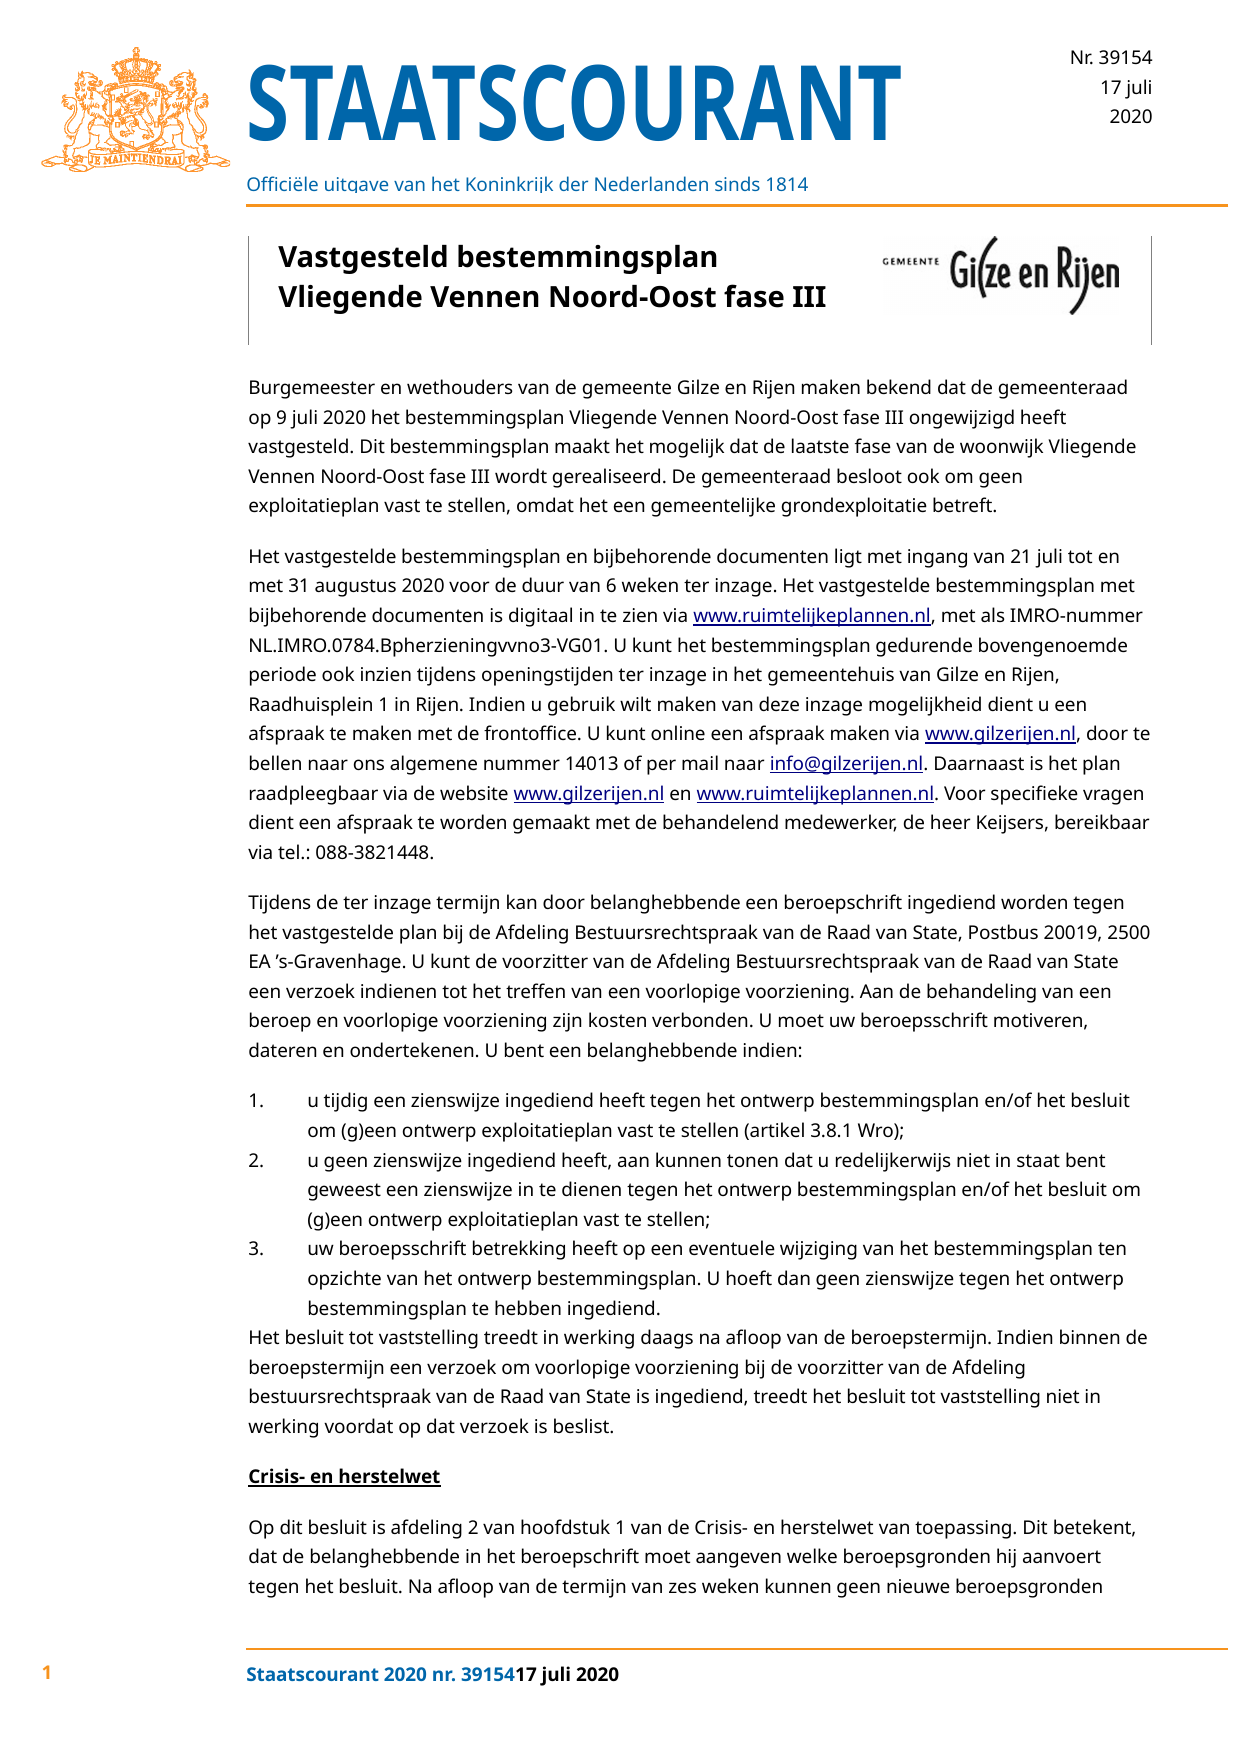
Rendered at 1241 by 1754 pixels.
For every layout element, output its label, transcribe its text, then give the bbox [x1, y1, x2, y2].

text Het besluit tot vaststelling treedt in werking daags na afloop van de beroepstermijn. Indien binnen de beroepstermijn een verzoek om voorlopige voorziening bij de voorzitter van de Afdeling bestuursrechtspraak van de Raad van State is ingediend, treedt het besluit tot vaststelling niet in werking voordat op dat verzoek is beslist. [248, 1324, 1152, 1439]
text Burgemeester en wethouders van de gemeente Gilze en Rijen maken bekend dat de gemeenteraad op 9 juli 2020 het bestemmingsplan Vliegende Vennen Noord-Oost fase III ongewijzigd heeft vastgesteld. Dit bestemmingsplan maakt het mogelijk dat de laatste fase van de woonwijk Vliegende Vennen Noord-Oost fase III wordt gerealiseerd. De gemeenteraad besloot ook om geen exploitatieplan vast te stellen, omdat het een gemeentelijke grondexploitatie betreft. [248, 374, 1152, 518]
list uw beroepsschrift betrekking heeft op een eventuele wijziging van het bestemmingsplan ten opzichte van het ontwerp bestemmingsplan. U hoeft dan geen zienswijze tegen het ontwerp bestemmingsplan te hebben ingediend. [248, 1236, 1152, 1320]
text Crisis- en herstelwet [248, 1463, 1152, 1489]
text Het vastgestelde bestemmingsplan en bijbehorende documenten ligt met ingang van 21 juli tot en met 31 augustus 2020 voor de duur van 6 weken ter inzage. Het vastgestelde bestemmingsplan met bijbehorende documenten is digitaal in te zien via www.ruimtelijkeplannen.nl, met als IMRO-nummer NL.IMRO.0784.Bpherzieningvvno3-VG01. U kunt het bestemmingsplan gedurende bovengenoemde periode ook inzien tijdens openingstijden ter inzage in het gemeentehuis van Gilze en Rijen, Raadhuisplein 1 in Rijen. Indien u gebruik wilt maken van deze inzage mogelijkheid dient u een afspraak te maken met de frontoffice. U kunt online een afspraak maken via www.gilzerijen.nl, door te bellen naar ons algemene nummer 14013 of per mail naar info@gilzerijen.nl. Daarnaast is het plan raadpleegbaar via de website www.gilzerijen.nl en www.ruimtelijkeplannen.nl. Voor specifieke vragen dient een afspraak te worden gemaakt met de behandelend medewerker, de heer Keijsers, bereikbaar via tel.: 088-3821448. [248, 543, 1152, 864]
table_header Vastgesteld bestemmingsplan Vliegende Vennen Noord-Oost fase III [249, 236, 850, 345]
list u tijdig een zienswijze ingediend heeft tegen het ontwerp bestemmingsplan en/of het besluit om (g)een ontwerp exploitatieplan vast te stellen (artikel 3.8.1 Wro); [248, 1088, 1152, 1143]
text Tijdens de ter inzage termijn kan door belanghebbende een beroepschrift ingediend worden tegen het vastgestelde plan bij de Afdeling Bestuursrechtspraak van de Raad van State, Postbus 20019, 2500 EA ’s-Gravenhage. U kunt de voorzitter van de Afdeling Bestuursrechtspraak van de Raad van State een verzoek indienen tot het treffen van een voorlopige voorziening. Aan de behandeling van een beroep en voorlopige voorziening zijn kosten verbonden. U moet uw beroepsschrift motiveren, dateren en ondertekenen. U bent een belanghebbende indien: [248, 889, 1152, 1063]
table_header [850, 236, 1151, 345]
picture [882, 236, 1119, 315]
picture [41, 47, 231, 172]
list u geen zienswijze ingediend heeft, aan kunnen tonen dat u redelijkerwijs niet in staat bent geweest een zienswijze in te dienen tegen het ontwerp bestemmingsplan en/of het besluit om (g)een ontwerp exploitatieplan vast te stellen; [248, 1147, 1152, 1232]
text Op dit besluit is afdeling 2 van hoofdstuk 1 van de Crisis- en herstelwet van toepassing. Dit betekent, dat de belanghebbende in het beroepschrift moet aangeven welke beroepsgronden hij aanvoert tegen het besluit. Na afloop van de termijn van zes weken kunnen geen nieuwe beroepsgronden [248, 1514, 1152, 1599]
